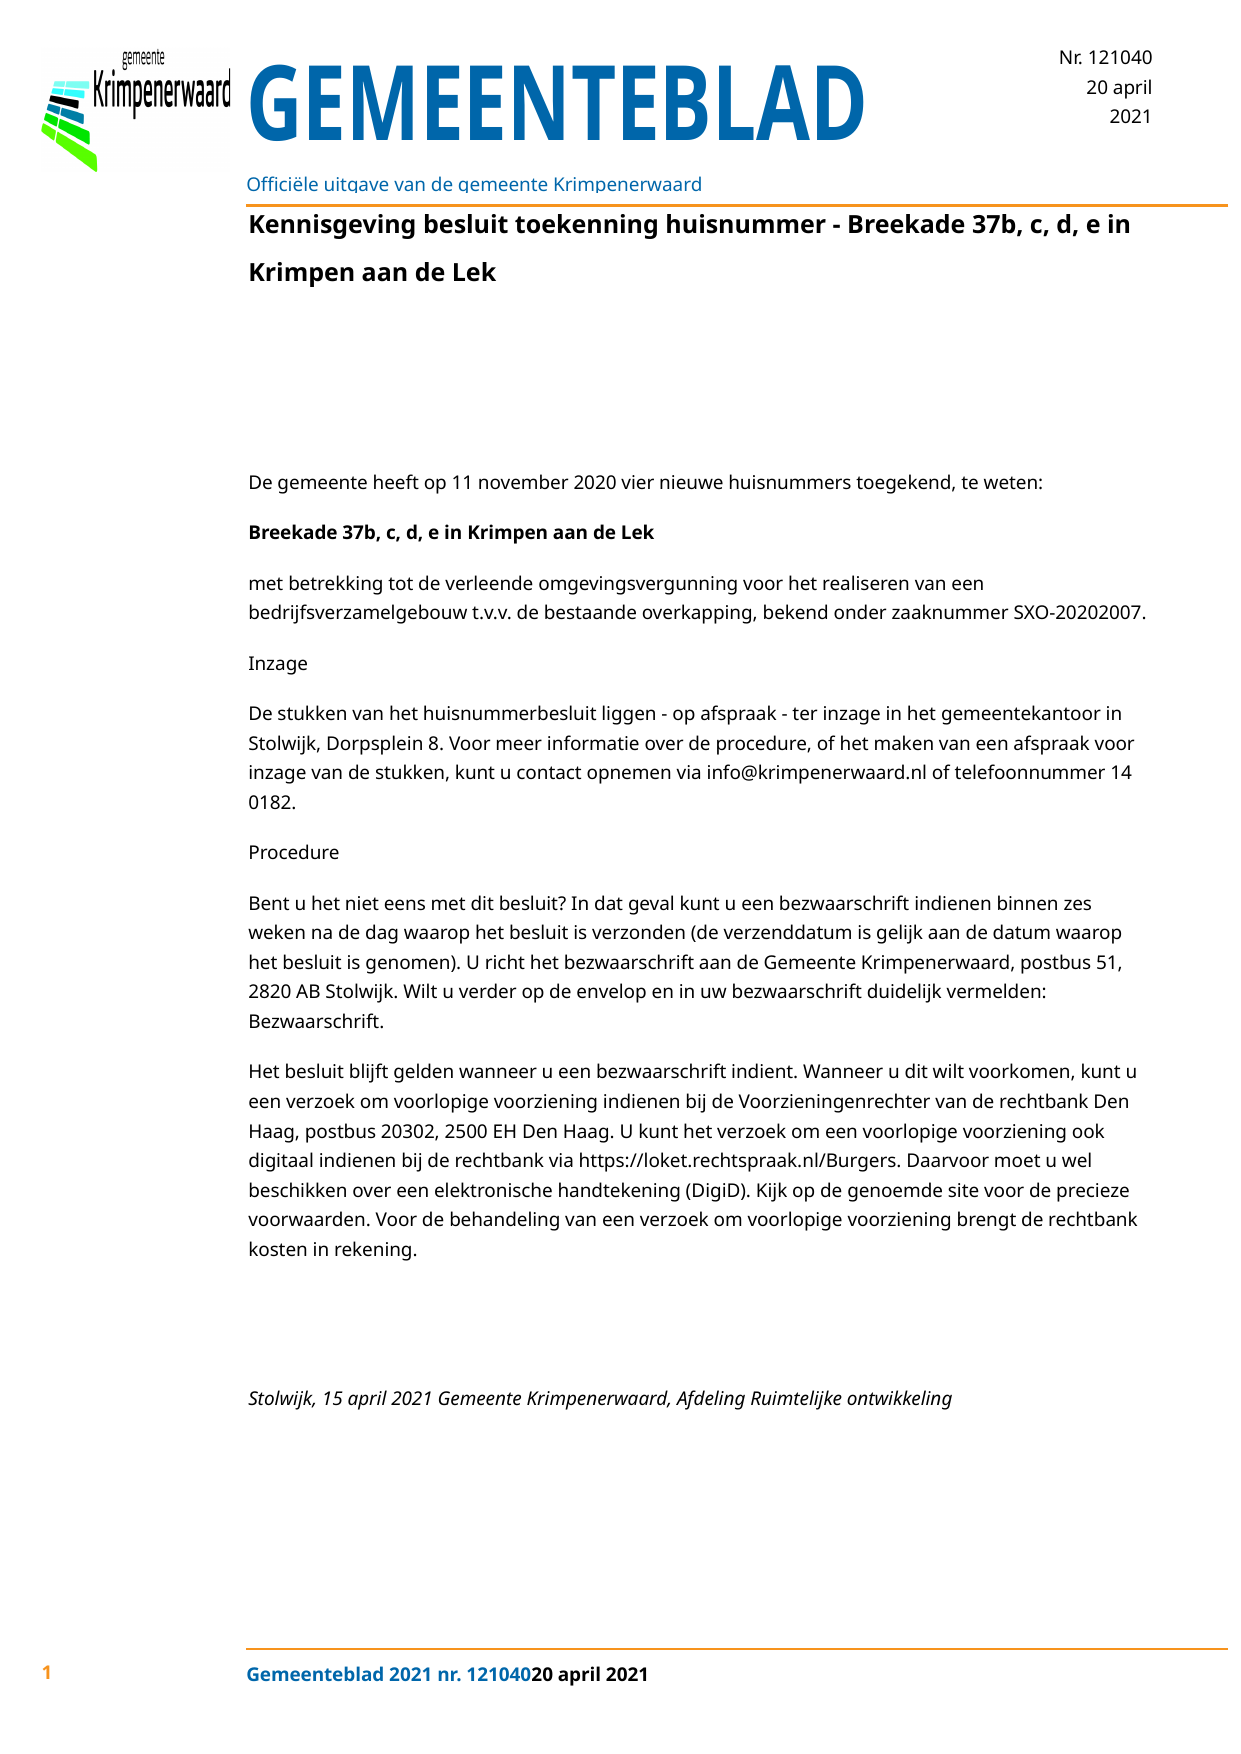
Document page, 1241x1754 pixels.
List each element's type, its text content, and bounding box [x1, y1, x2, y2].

text Breekade 37b, c, d, e in Krimpen aan de Lek [248, 519, 1152, 545]
text Stolwijk, 15 april 2021 Gemeente Krimpenerwaard, Afdeling Ruimtelijke ontwikkeling [248, 1385, 1152, 1411]
text Kennisgeving besluit toekenning huisnummer - Breekade 37b, c, d, e in Krimpen aan de Lek [248, 207, 1152, 288]
text Inzage [248, 650, 1152, 676]
text De stukken van het huisnummerbesluit liggen - op afspraak - ter inzage in het gemeentekantoor in Stolwijk, Dorpsplein 8. Voor meer informatie over de procedure, of het maken van een afspraak voor inzage van de stukken, kunt u contact opnemen via info@krimpenerwaard.nl of telefoonnummer 14 0182. [248, 700, 1152, 815]
picture [41, 47, 231, 172]
text Het besluit blijft gelden wanneer u een bezwaarschrift indient. Wanneer u dit wilt voorkomen, kunt u een verzoek om voorlopige voorziening indienen bij de Voorzieningenrechter van de rechtbank Den Haag, postbus 20302, 2500 EH Den Haag. U kunt het verzoek om een voorlopige voorziening ook digitaal indienen bij de rechtbank via https://loket.rechtspraak.nl/Burgers. Daarvoor moet u wel beschikken over een elektronische handtekening (DigiD). Kijk op de genoemde site voor de precieze voorwaarden. Voor de behandeling van een verzoek om voorlopige voorziening brengt de rechtbank kosten in rekening. [248, 1059, 1152, 1262]
text Bent u het niet eens met dit besluit? In dat geval kunt u een bezwaarschrift indienen binnen zes weken na de dag waarop het besluit is verzonden (de verzenddatum is gelijk aan de datum waarop het besluit is genomen). U richt het bezwaarschrift aan de Gemeente Krimpenerwaard, postbus 51, 2820 AB Stolwijk. Wilt u verder op de envelop en in uw bezwaarschrift duidelijk vermelden: Bezwaarschrift. [248, 890, 1152, 1034]
text met betrekking tot de verleende omgevingsvergunning voor het realiseren van een bedrijfsverzamelgebouw t.v.v. de bestaande overkapping, bekend onder zaaknummer SXO-20202007. [248, 570, 1152, 625]
text Procedure [248, 839, 1152, 865]
text De gemeente heeft op 11 november 2020 vier nieuwe huisnummers toegekend, te weten: [248, 469, 1152, 495]
